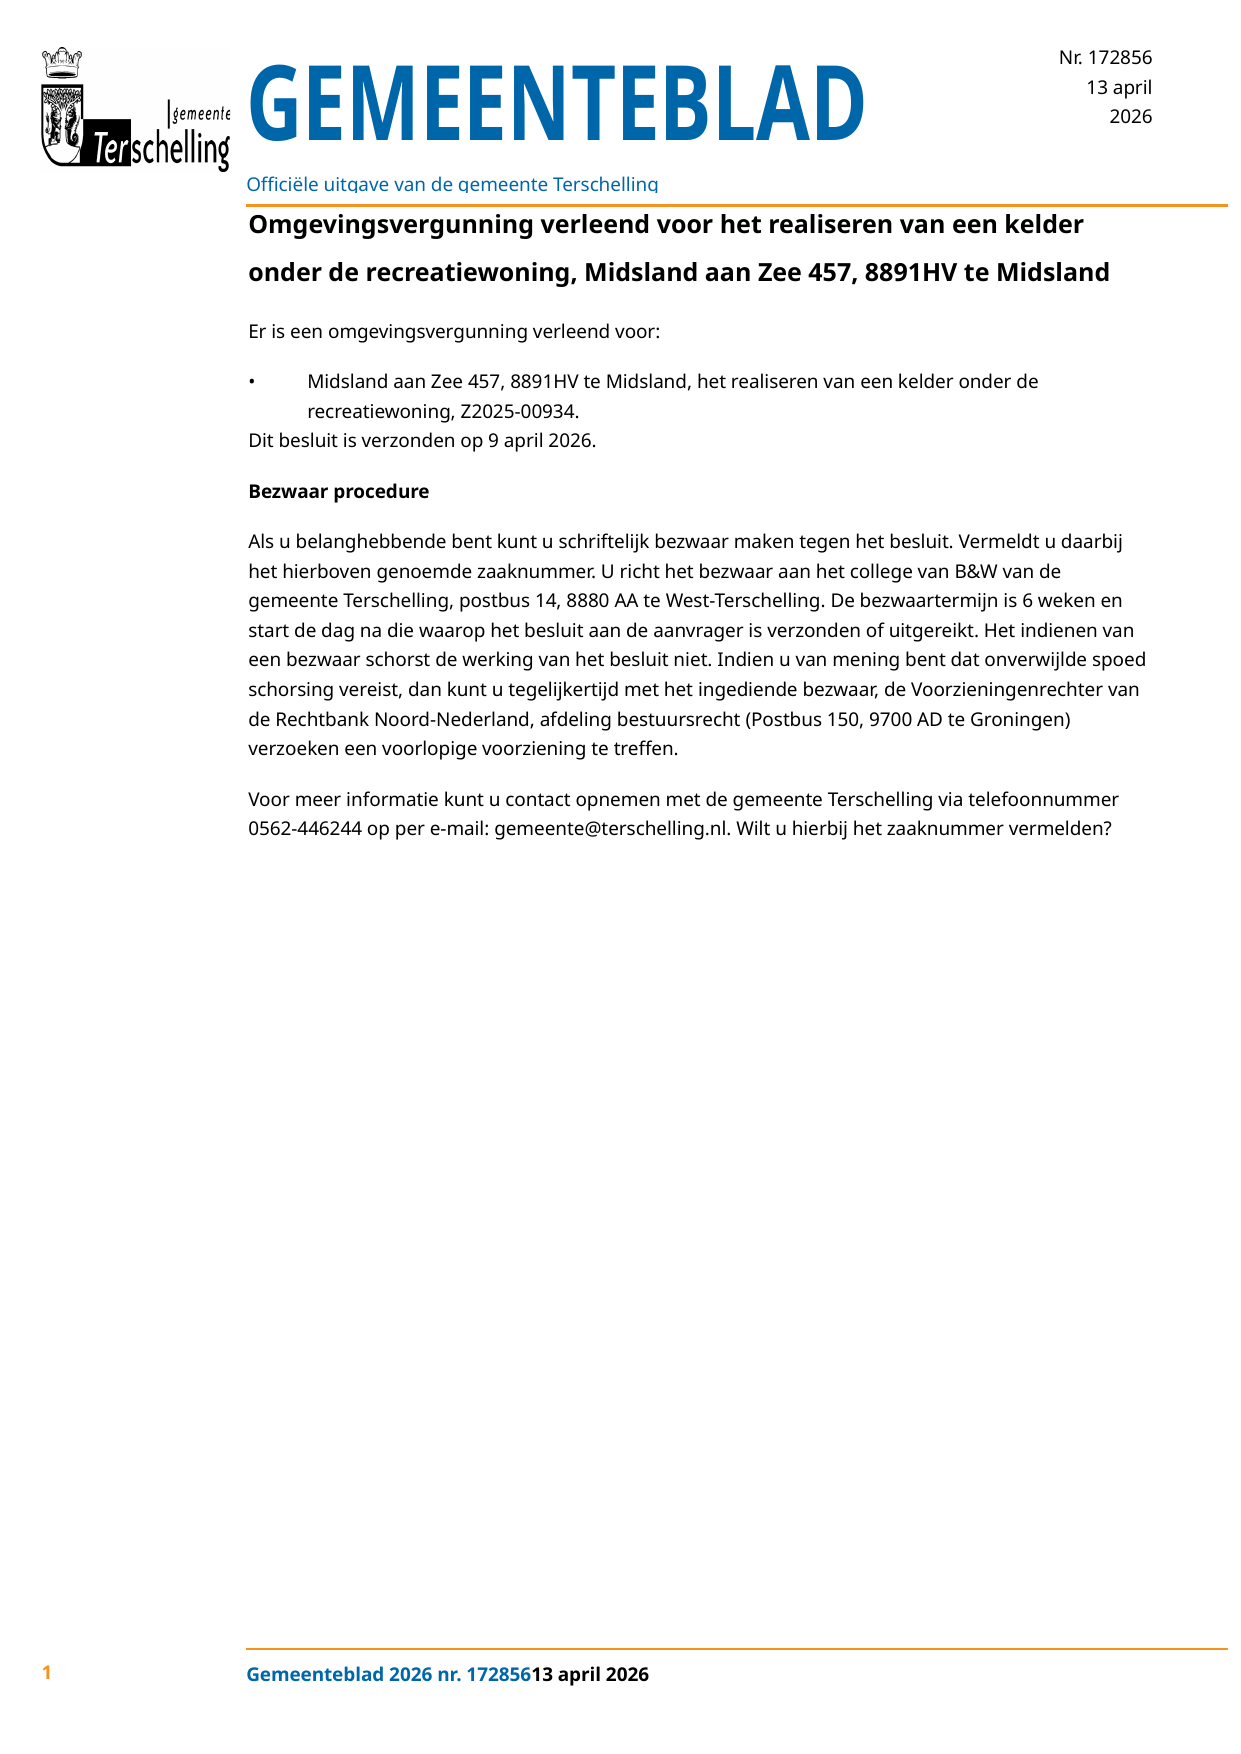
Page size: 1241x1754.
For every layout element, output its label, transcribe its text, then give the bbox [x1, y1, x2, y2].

text Voor meer informatie kunt u contact opnemen met de gemeente Terschelling via telefoonnummer 0562-446244 op per e-mail: gemeente@terschelling.nl. Wilt u hierbij het zaaknummer vermelden? [248, 786, 1152, 841]
text Omgevingsvergunning verleend voor het realiseren van een kelder onder de recreatiewoning, Midsland aan Zee 457, 8891HV te Midsland [248, 207, 1152, 288]
text Dit besluit is verzonden op 9 april 2026. [248, 427, 1152, 453]
text Er is een omgevingsvergunning verleend voor: [248, 318, 1152, 344]
text Bezwaar procedure [248, 478, 1152, 504]
text Als u belanghebbende bent kunt u schriftelijk bezwaar maken tegen het besluit. Vermeldt u daarbij het hierboven genoemde zaaknummer. U richt het bezwaar aan het college van B&W van de gemeente Terschelling, postbus 14, 8880 AA te West-Terschelling. De bezwaartermijn is 6 weken en start de dag na die waarop het besluit aan de aanvrager is verzonden of uitgereikt. Het indienen van een bezwaar schorst de werking van het besluit niet. Indien u van mening bent dat onverwijlde spoed schorsing vereist, dan kunt u tegelijkertijd met het ingediende bezwaar, de Voorzieningenrechter van de Rechtbank Noord-Nederland, afdeling bestuursrecht (Postbus 150, 9700 AD te Groningen) verzoeken een voorlopige voorziening te treffen. [248, 528, 1152, 761]
list Midsland aan Zee 457, 8891HV te Midsland, het realiseren van een kelder onder de recreatiewoning, Z2025-00934. [248, 368, 1152, 424]
picture [41, 47, 231, 172]
